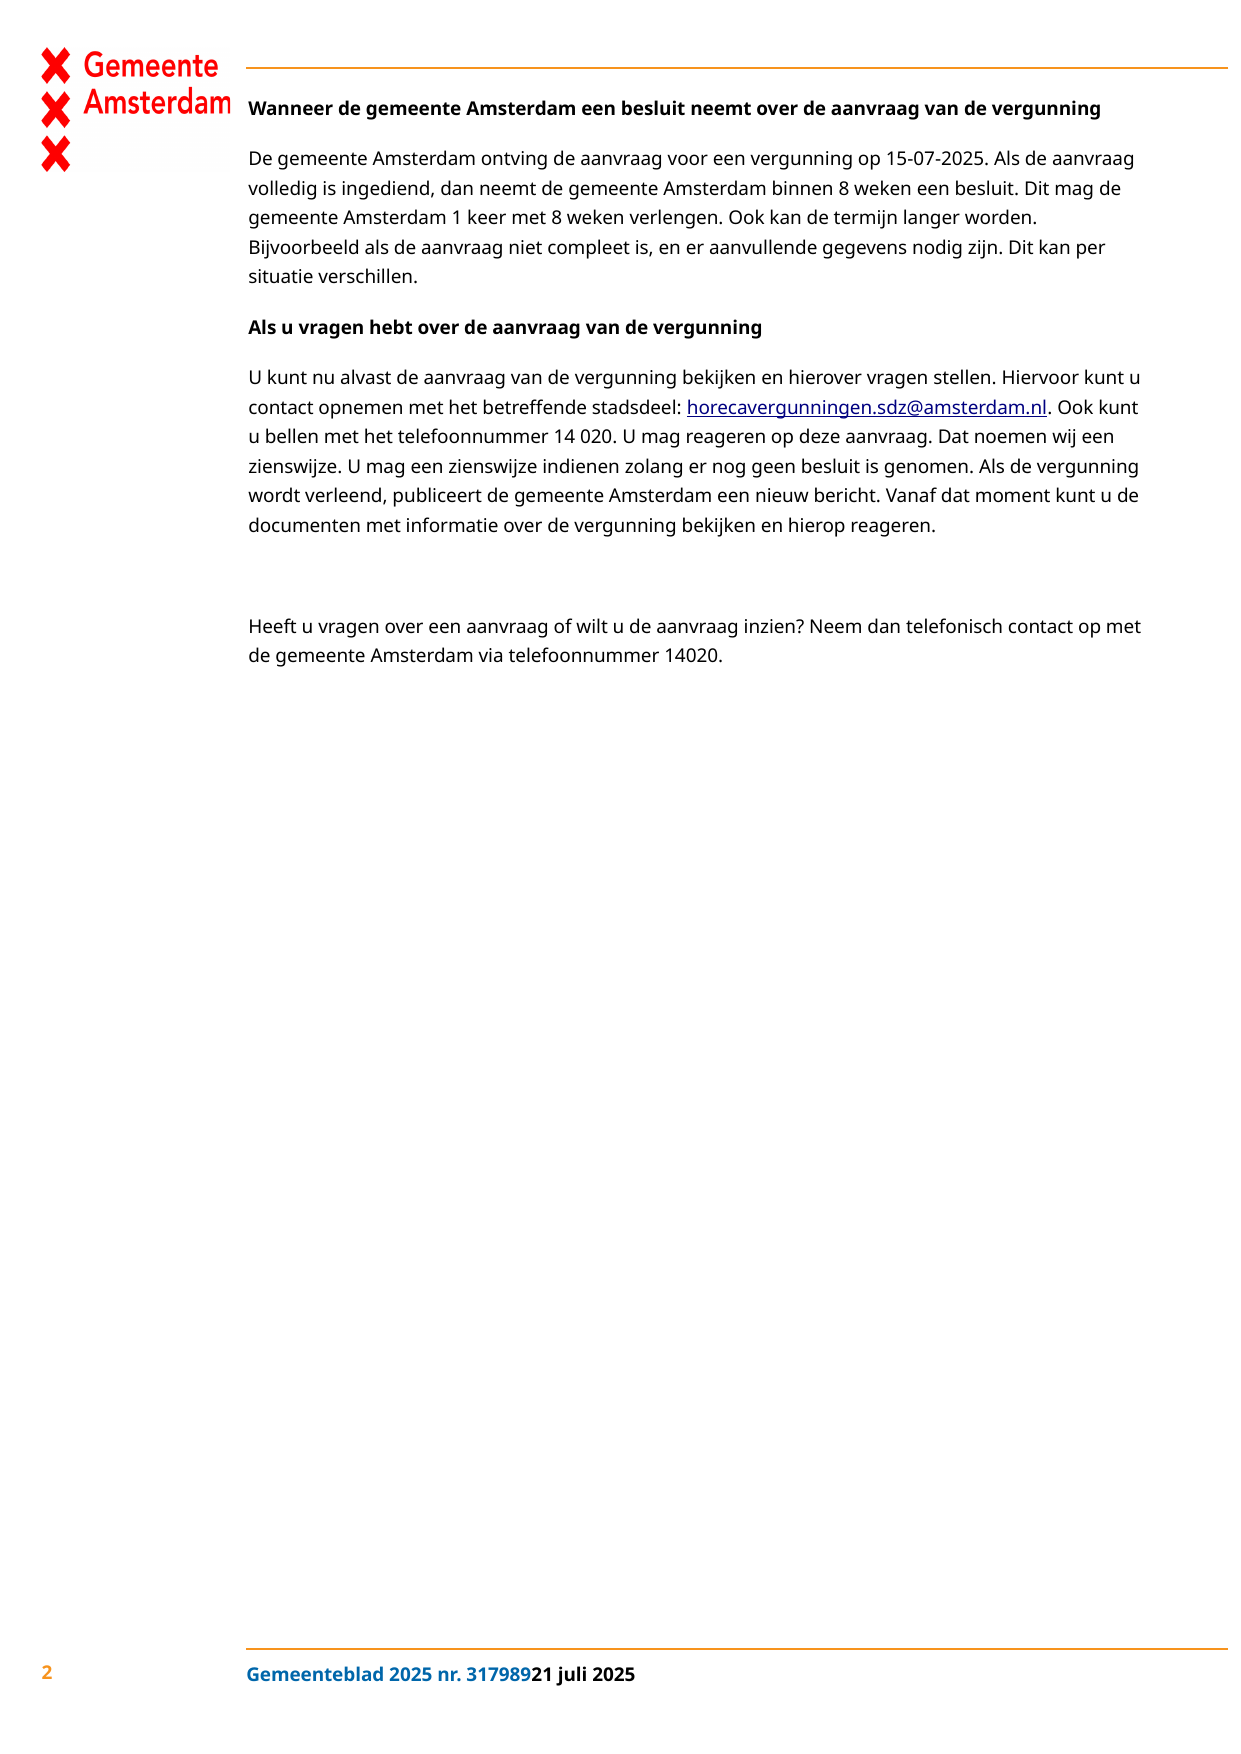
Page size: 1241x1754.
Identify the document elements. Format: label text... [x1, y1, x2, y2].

text Wanneer de gemeente Amsterdam een besluit neemt over de aanvraag van de vergunning [248, 95, 1152, 121]
picture [41, 47, 231, 172]
text De gemeente Amsterdam ontving de aanvraag voor een vergunning op 15-07-2025. Als de aanvraag volledig is ingediend, dan neemt de gemeente Amsterdam binnen 8 weken een besluit. Dit mag de gemeente Amsterdam 1 keer met 8 weken verlengen. Ook kan de termijn langer worden. Bijvoorbeeld als de aanvraag niet compleet is, en er aanvullende gegevens nodig zijn. Dit kan per situatie verschillen. [248, 145, 1152, 289]
text U kunt nu alvast de aanvraag van de vergunning bekijken en hierover vragen stellen. Hiervoor kunt u contact opnemen met het betreffende stadsdeel: horecavergunningen.sdz@amsterdam.nl. Ook kunt u bellen met het telefoonnummer 14 020. U mag reageren op deze aanvraag. Dat noemen wij een zienswijze. U mag een zienswijze indienen zolang er nog geen besluit is genomen. Als de vergunning wordt verleend, publiceert de gemeente Amsterdam een nieuw bericht. Vanaf dat moment kunt u de documenten met informatie over de vergunning bekijken en hierop reageren. [248, 364, 1152, 538]
text Heeft u vragen over een aanvraag of wilt u de aanvraag inzien? Neem dan telefonisch contact op met de gemeente Amsterdam via telefoonnummer 14020. [248, 613, 1152, 668]
text Als u vragen hebt over de aanvraag van de vergunning [248, 314, 1152, 340]
